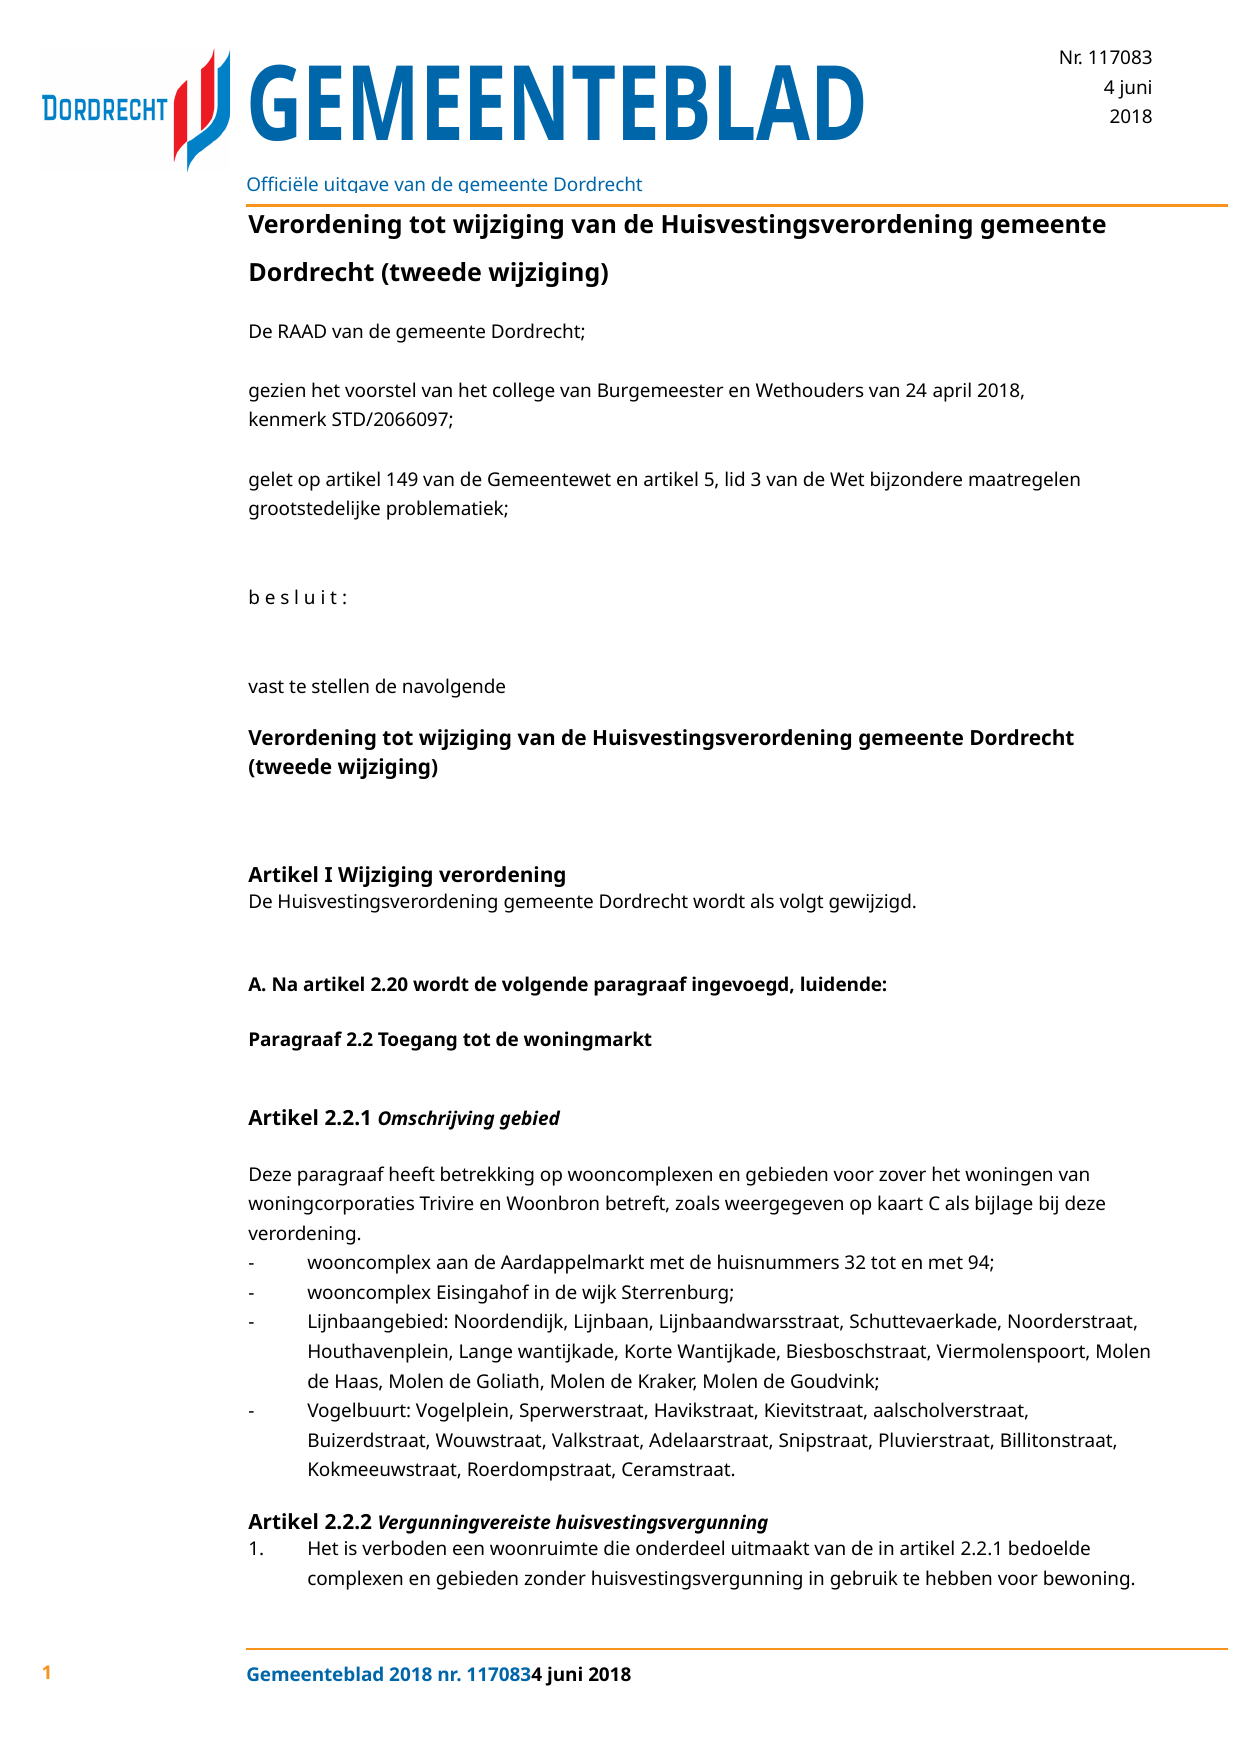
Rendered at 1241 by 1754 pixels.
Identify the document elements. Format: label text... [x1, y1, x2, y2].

text Verordening tot wijziging van de Huisvestingsverordening gemeente Dordrecht (tweede wijziging) [248, 207, 1152, 288]
text De Huisvestingsverordening gemeente Dordrecht wordt als volgt gewijzigd. [248, 889, 1152, 914]
picture [41, 47, 231, 172]
text gezien het voorstel van het college van Burgemeester en Wethouders van 24 april 2018, kenmerk STD/2066097; [248, 377, 1152, 432]
list Lijnbaangebied: Noordendijk, Lijnbaan, Lijnbaandwarsstraat, Schuttevaerkade, Noorderstraat, Houthavenplein, Lange wantijkade, Korte Wantijkade, Biesboschstraat, Viermolenspoort, Molen de Haas, Molen de Goliath, Molen de Kraker, Molen de Goudvink; [248, 1309, 1152, 1394]
text Verordening tot wijziging van de Huisvestingsverordening gemeente Dordrecht (tweede wijziging) [248, 723, 1152, 780]
list Vogelbuurt: Vogelplein, Sperwerstraat, Havikstraat, Kievitstraat, aalscholverstraat, Buizerdstraat, Wouwstraat, Valkstraat, Adelaarstraat, Snipstraat, Pluvierstraat, Billitonstraat, Kokmeeuwstraat, Roerdompstraat, Ceramstraat. [248, 1397, 1152, 1482]
text b e s l u i t : [248, 584, 1152, 610]
list wooncomplex Eisingahof in de wijk Sterrenburg; [248, 1279, 1152, 1305]
text De RAAD van de gemeente Dordrecht; [248, 318, 1152, 344]
text Paragraaf 2.2 Toegang tot de woningmarkt [248, 1027, 1152, 1052]
text gelet op artikel 149 van de Gemeentewet en artikel 5, lid 3 van de Wet bijzondere maatregelen grootstedelijke problematiek; [248, 466, 1152, 521]
list wooncomplex aan de Aardappelmarkt met de huisnummers 32 tot en met 94; [248, 1249, 1152, 1275]
text A. Na artikel 2.20 wordt de volgende paragraaf ingevoegd, luidende: [248, 969, 1152, 997]
list Het is verboden een woonruimte die onderdeel uitmaakt van de in artikel 2.2.1 bedoelde complexen en gebieden zonder huisvestingsvergunning in gebruik te hebben voor bewoning. [248, 1536, 1152, 1591]
text Deze paragraaf heeft betrekking op wooncomplexen en gebieden voor zover het woningen van woningcorporaties Trivire en Woonbron betreft, zoals weergegeven op kaart C als bijlage bij deze verordening. [248, 1161, 1152, 1246]
text Artikel 2.2.1 Omschrijving gebied [248, 1103, 1152, 1131]
text vast te stellen de navolgende [248, 673, 1152, 699]
text Artikel I Wijziging verordening [248, 860, 1152, 889]
text Artikel 2.2.2 Vergunningvereiste huisvestingsvergunning [248, 1507, 1152, 1536]
